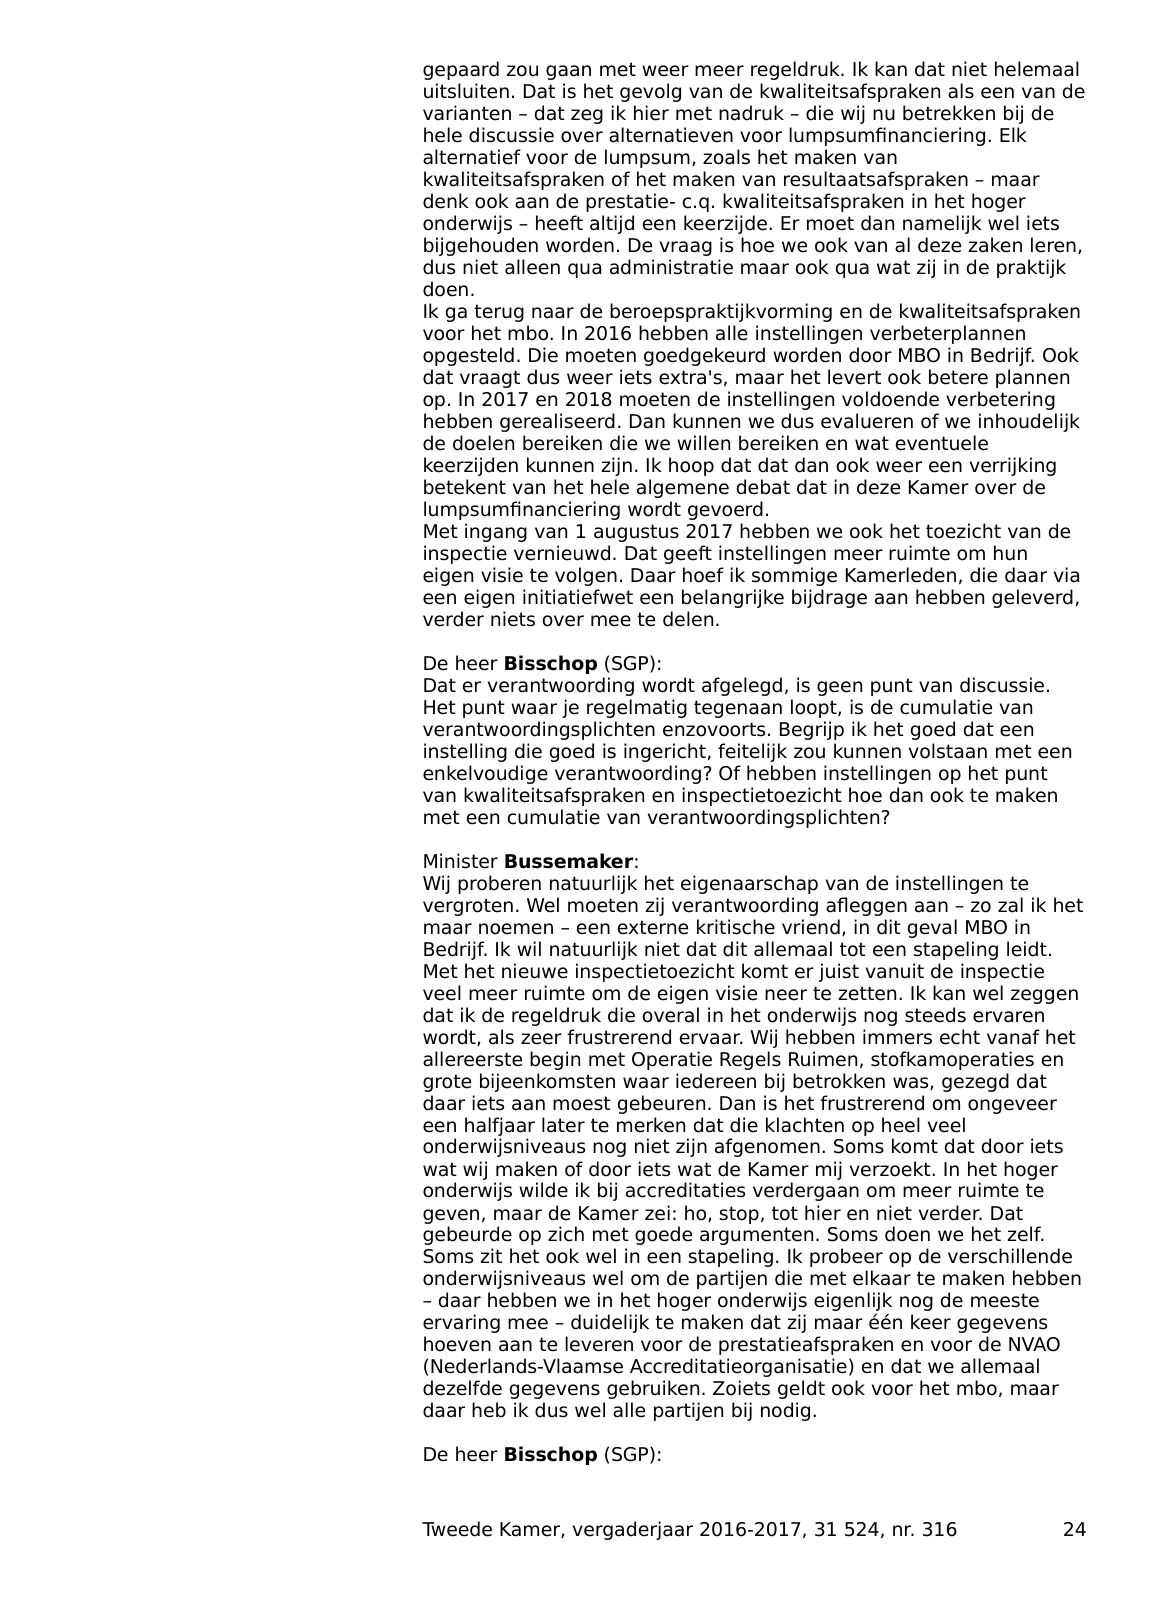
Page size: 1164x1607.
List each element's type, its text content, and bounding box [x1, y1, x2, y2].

text De heer Bisschop (SGP): [422, 653, 1087, 675]
text Minister Bussemaker: [422, 851, 1087, 873]
text Met ingang van 1 augustus 2017 hebben we ook het toezicht van de inspectie vernieuwd. Dat geeft instellingen meer ruimte om hun eigen visie te volgen. Daar hoef ik sommige Kamerleden, die daar via een eigen initiatiefwet een belangrijke bijdrage aan hebben geleverd, verder niets over mee te delen. [422, 521, 1087, 631]
text Ik ga terug naar de beroepspraktijkvorming en de kwaliteitsafspraken voor het mbo. In 2016 hebben alle instellingen verbeterplannen opgesteld. Die moeten goedgekeurd worden door MBO in Bedrijf. Ook dat vraagt dus weer iets extra's, maar het levert ook betere plannen op. In 2017 en 2018 moeten de instellingen voldoende verbetering hebben gerealiseerd. Dan kunnen we dus evalueren of we inhoudelijk de doelen bereiken die we willen bereiken en wat eventuele keerzijden kunnen zijn. Ik hoop dat dat dan ook weer een verrijking betekent van het hele algemene debat dat in deze Kamer over de lumpsumfinanciering wordt gevoerd. [422, 301, 1087, 521]
text De heer Bisschop (SGP): [422, 1444, 1087, 1466]
text Wij proberen natuurlijk het eigenaarschap van de instellingen te vergroten. Wel moeten zij verantwoording afleggen aan – zo zal ik het maar noemen – een externe kritische vriend, in dit geval MBO in Bedrijf. Ik wil natuurlijk niet dat dit allemaal tot een stapeling leidt. Met het nieuwe inspectietoezicht komt er juist vanuit de inspectie veel meer ruimte om de eigen visie neer te zetten. Ik kan wel zeggen dat ik de regeldruk die overal in het onderwijs nog steeds ervaren wordt, als zeer frustrerend ervaar. Wij hebben immers echt vanaf het allereerste begin met Operatie Regels Ruimen, stofkamoperaties en grote bijeenkomsten waar iedereen bij betrokken was, gezegd dat daar iets aan moest gebeuren. Dan is het frustrerend om ongeveer een halfjaar later te merken dat die klachten op heel veel onderwijsniveaus nog niet zijn afgenomen. Soms komt dat door iets wat wij maken of door iets wat de Kamer mij verzoekt. In het hoger onderwijs wilde ik bij accreditaties verdergaan om meer ruimte te geven, maar de Kamer zei: ho, stop, tot hier en niet verder. Dat gebeurde op zich met goede argumenten. Soms doen we het zelf. Soms zit het ook wel in een stapeling. Ik probeer op de verschillende onderwijsniveaus wel om de partijen die met elkaar te maken hebben – daar hebben we in het hoger onderwijs eigenlijk nog de meeste ervaring mee – duidelijk te maken dat zij maar één keer gegevens hoeven aan te leveren voor de prestatieafspraken en voor de NVAO (Nederlands-Vlaamse Accreditatieorganisatie) en dat we allemaal dezelfde gegevens gebruiken. Zoiets geldt ook voor het mbo, maar daar heb ik dus wel alle partijen bij nodig. [422, 873, 1087, 1422]
text Dat er verantwoording wordt afgelegd, is geen punt van discussie. Het punt waar je regelmatig tegenaan loopt, is de cumulatie van verantwoordingsplichten enzovoorts. Begrijp ik het goed dat een instelling die goed is ingericht, feitelijk zou kunnen volstaan met een enkelvoudige verantwoording? Of hebben instellingen op het punt van kwaliteitsafspraken en inspectietoezicht hoe dan ook te maken met een cumulatie van verantwoordingsplichten? [422, 675, 1087, 828]
text gepaard zou gaan met weer meer regeldruk. Ik kan dat niet helemaal uitsluiten. Dat is het gevolg van de kwaliteitsafspraken als een van de varianten – dat zeg ik hier met nadruk – die wij nu betrekken bij de hele discussie over alternatieven voor lumpsumfinanciering. Elk alternatief voor de lumpsum, zoals het maken van kwaliteitsafspraken of het maken van resultaatsafspraken – maar denk ook aan de prestatie- c.q. kwaliteitsafspraken in het hoger onderwijs – heeft altijd een keerzijde. Er moet dan namelijk wel iets bijgehouden worden. De vraag is hoe we ook van al deze zaken leren, dus niet alleen qua administratie maar ook qua wat zij in de praktijk doen. [422, 59, 1087, 301]
